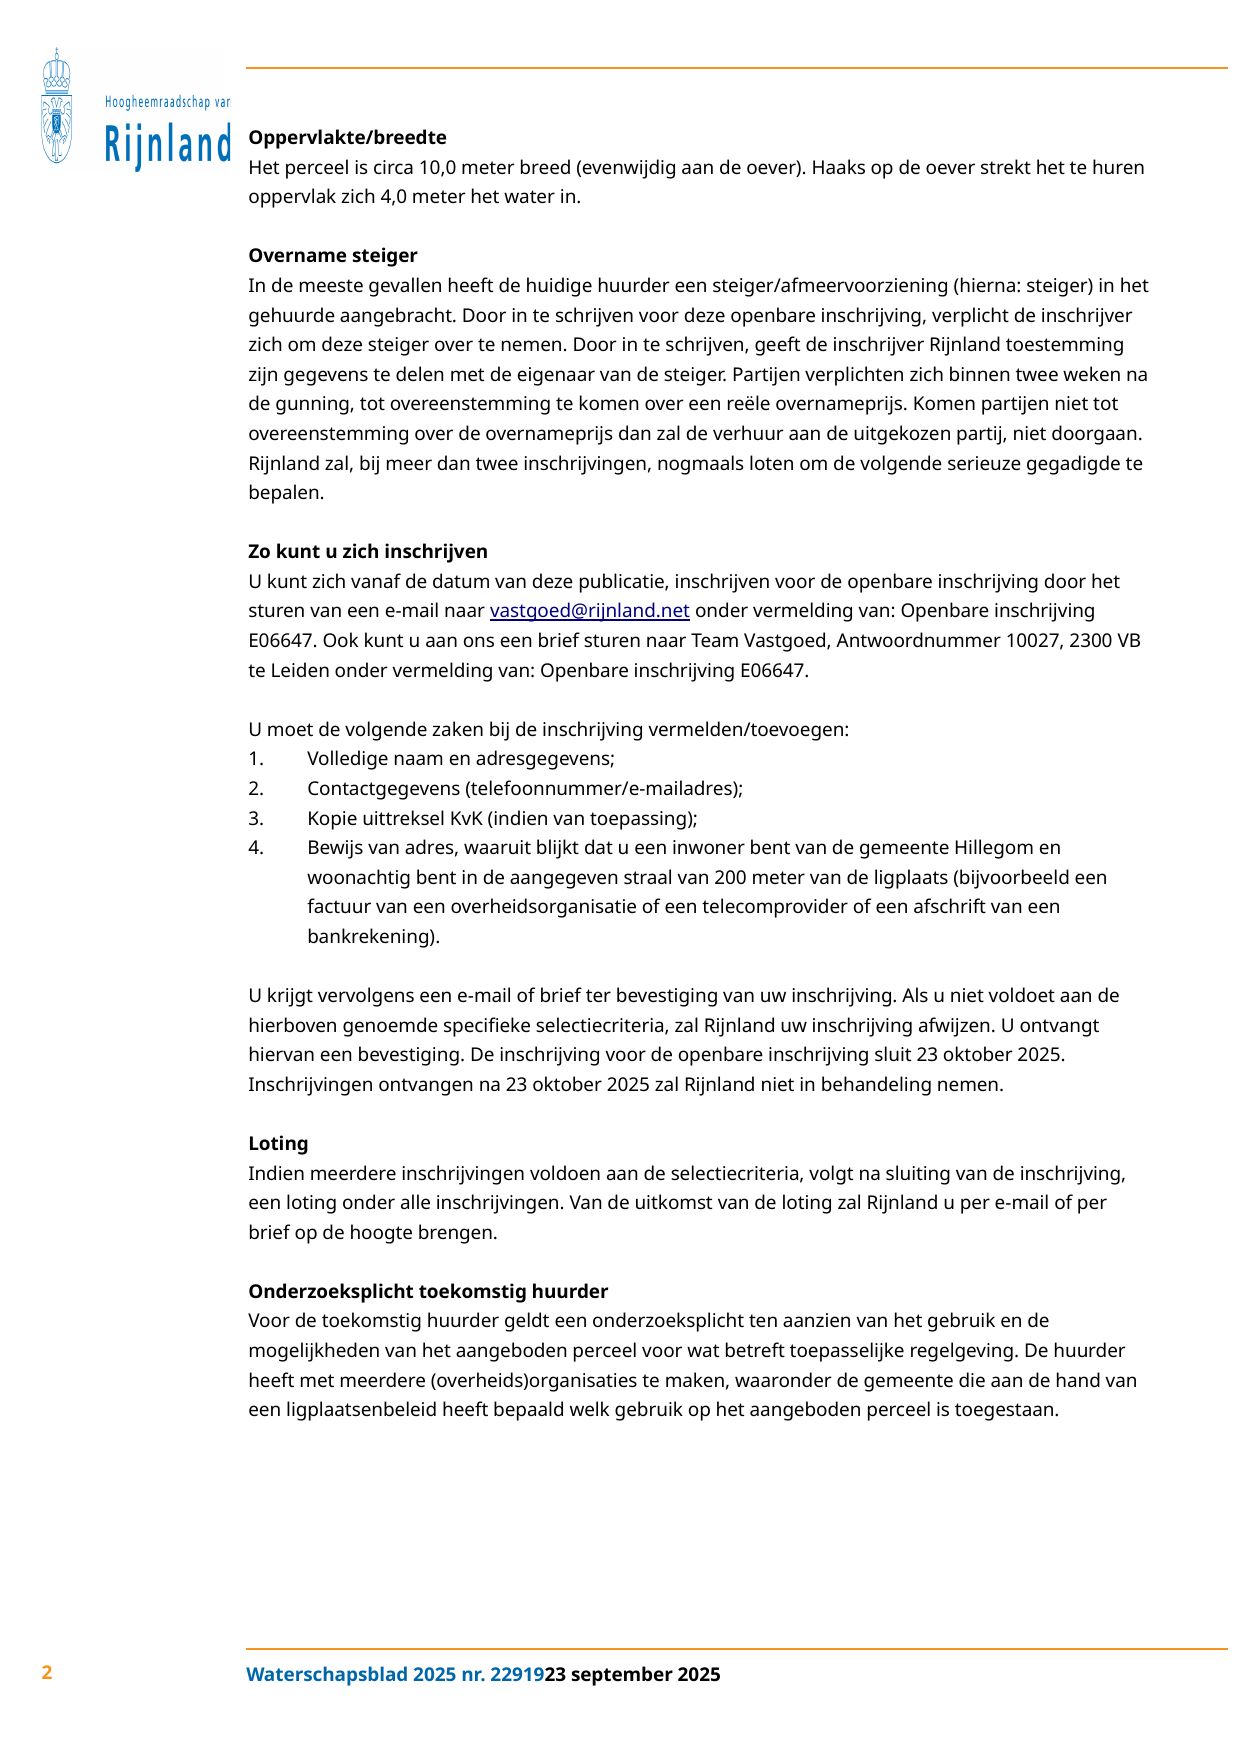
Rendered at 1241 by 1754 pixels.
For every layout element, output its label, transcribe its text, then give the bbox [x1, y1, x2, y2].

text Indien meerdere inschrijvingen voldoen aan de selectiecriteria, volgt na sluiting van de inschrijving, een loting onder alle inschrijvingen. Van de uitkomst van de loting zal Rijnland u per e-mail of per brief op de hoogte brengen. [248, 1160, 1152, 1245]
picture [41, 47, 231, 172]
list Volledige naam en adresgegevens; [248, 746, 1152, 771]
text Overname steiger [248, 243, 1152, 268]
text Loting [248, 1130, 1152, 1156]
text Onderzoeksplicht toekomstig huurder [248, 1278, 1152, 1304]
text U kunt zich vanaf de datum van deze publicatie, inschrijven voor de openbare inschrijving door het sturen van een e-mail naar vastgoed@rijnland.net onder vermelding van: Openbare inschrijving E06647. Ook kunt u aan ons een brief sturen naar Team Vastgoed, Antwoordnummer 10027, 2300 VB te Leiden onder vermelding van: Openbare inschrijving E06647. [248, 568, 1152, 683]
text Voor de toekomstig huurder geldt een onderzoeksplicht ten aanzien van het gebruik en de mogelijkheden van het aangeboden perceel voor wat betreft toepasselijke regelgeving. De huurder heeft met meerdere (overheids)organisaties te maken, waaronder de gemeente die aan de hand van een ligplaatsenbeleid heeft bepaald welk gebruik op het aangeboden perceel is toegestaan. [248, 1308, 1152, 1422]
text Het perceel is circa 10,0 meter breed (evenwijdig aan de oever). Haaks op de oever strekt het te huren oppervlak zich 4,0 meter het water in. [248, 154, 1152, 209]
text Oppervlakte/breedte [248, 124, 1152, 150]
text Zo kunt u zich inschrijven [248, 538, 1152, 564]
text In de meeste gevallen heeft de huidige huurder een steiger/afmeervoorziening (hierna: steiger) in het gehuurde aangebracht. Door in te schrijven voor deze openbare inschrijving, verplicht de inschrijver zich om deze steiger over te nemen. Door in te schrijven, geeft de inschrijver Rijnland toestemming zijn gegevens te delen met de eigenaar van de steiger. Partijen verplichten zich binnen twee weken na de gunning, tot overeenstemming te komen over een reële overnameprijs. Komen partijen niet tot overeenstemming over de overnameprijs dan zal de verhuur aan de uitgekozen partij, niet doorgaan. Rijnland zal, bij meer dan twee inschrijvingen, nogmaals loten om de volgende serieuze gegadigde te bepalen. [248, 272, 1152, 505]
list Bewijs van adres, waaruit blijkt dat u een inwoner bent van de gemeente Hillegom en woonachtig bent in de aangegeven straal van 200 meter van de ligplaats (bijvoorbeeld een factuur van een overheidsorganisatie of een telecomprovider of een afschrift van een bankrekening). [248, 834, 1152, 949]
text U moet de volgende zaken bij de inschrijving vermelden/toevoegen: [248, 716, 1152, 742]
text U krijgt vervolgens een e-mail of brief ter bevestiging van uw inschrijving. Als u niet voldoet aan de hierboven genoemde specifieke selectiecriteria, zal Rijnland uw inschrijving afwijzen. U ontvangt hiervan een bevestiging. De inschrijving voor de openbare inschrijving sluit 23 oktober 2025. Inschrijvingen ontvangen na 23 oktober 2025 zal Rijnland niet in behandeling nemen. [248, 982, 1152, 1097]
list Contactgegevens (telefoonnummer/e-mailadres); [248, 775, 1152, 801]
list Kopie uittreksel KvK (indien van toepassing); [248, 805, 1152, 831]
